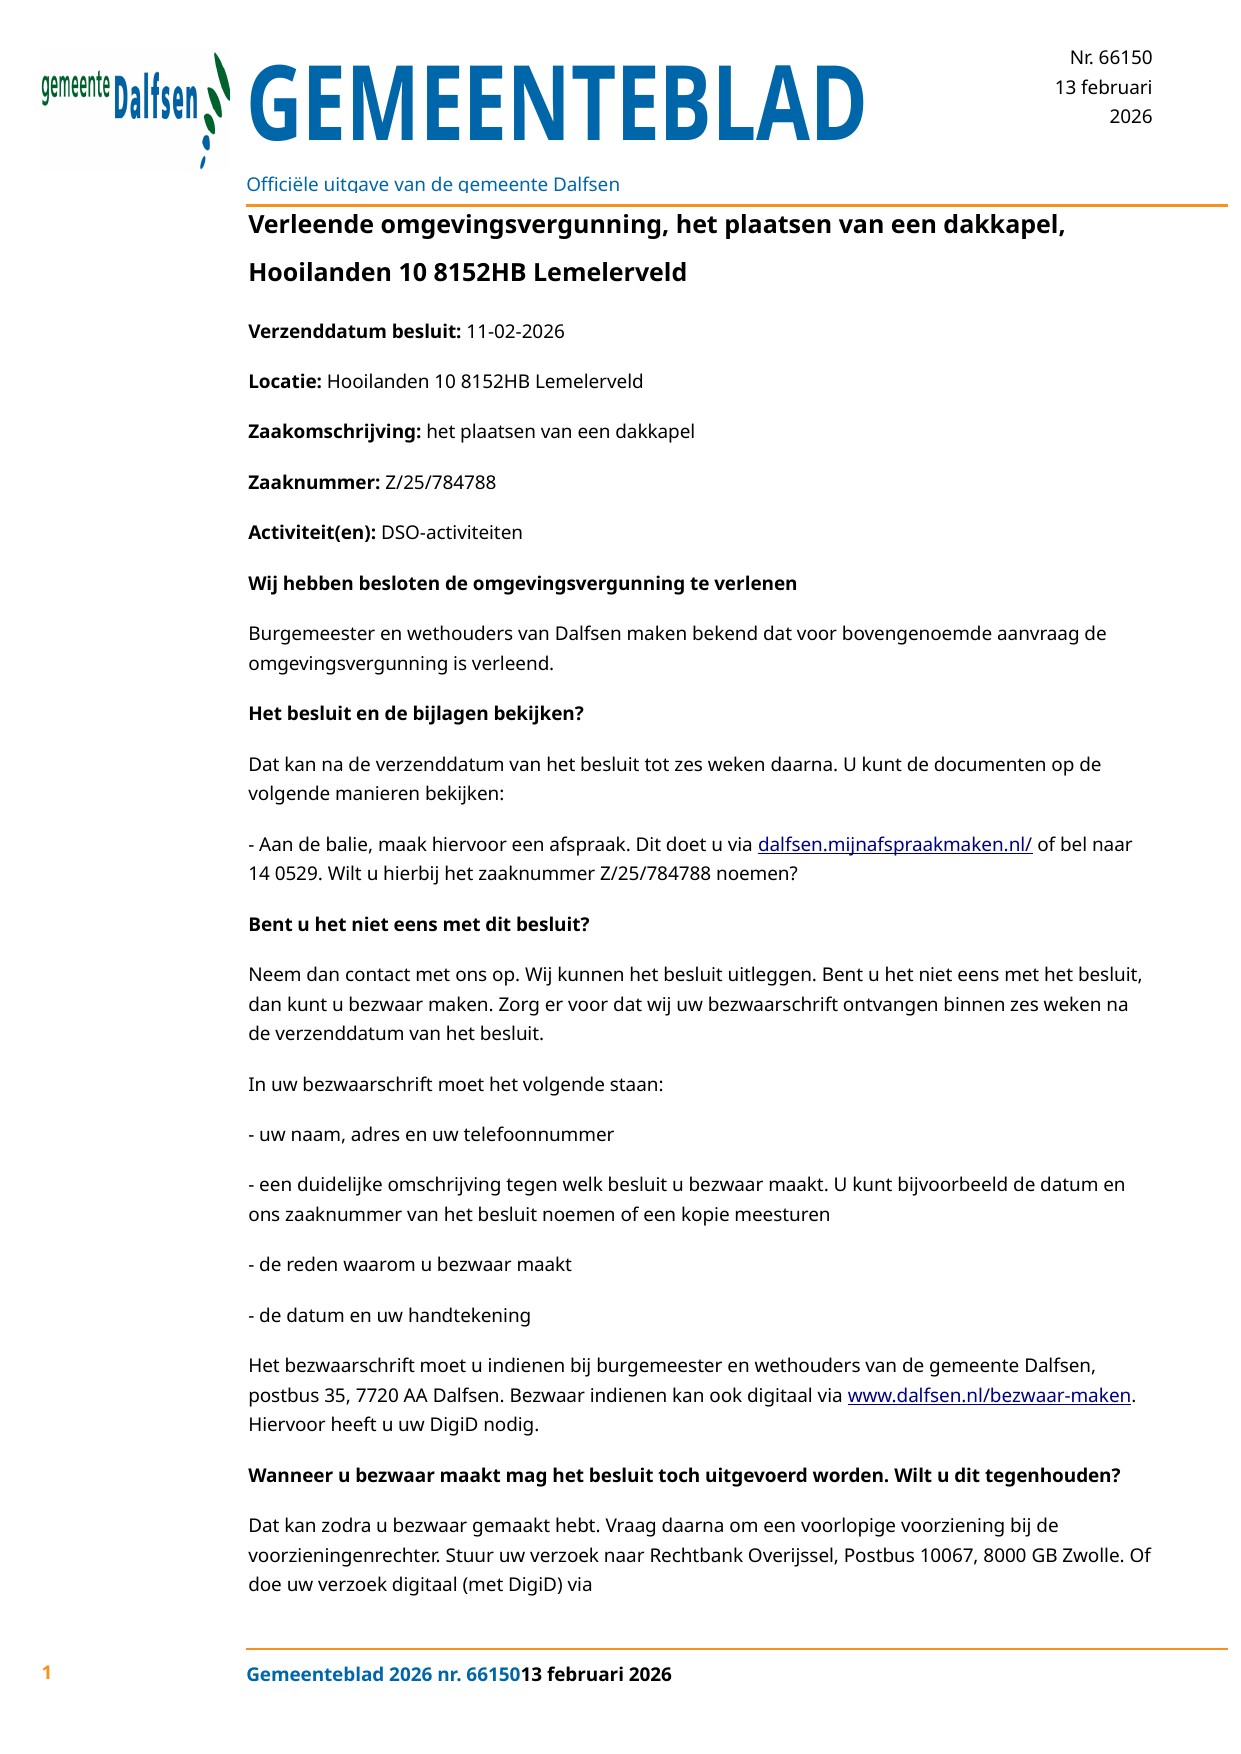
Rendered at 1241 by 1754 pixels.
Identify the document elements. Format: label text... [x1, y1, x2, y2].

text Verleende omgevingsvergunning, het plaatsen van een dakkapel, Hooilanden 10 8152HB Lemelerveld [248, 207, 1152, 288]
text Verzenddatum besluit: 11-02-2026 [248, 318, 1152, 344]
text Burgemeester en wethouders van Dalfsen maken bekend dat voor bovengenoemde aanvraag de omgevingsvergunning is verleend. [248, 620, 1152, 676]
text Wij hebben besloten de omgevingsvergunning te verlenen [248, 570, 1152, 596]
text - een duidelijke omschrijving tegen welk besluit u bezwaar maakt. U kunt bijvoorbeeld de datum en ons zaaknummer van het besluit noemen of een kopie meesturen [248, 1172, 1152, 1227]
text Dat kan zodra u bezwaar gemaakt hebt. Vraag daarna om een voorlopige voorziening bij de voorzieningenrechter. Stuur uw verzoek naar Rechtbank Overijssel, Postbus 10067, 8000 GB Zwolle. Of doe uw verzoek digitaal (met DigiD) via [248, 1512, 1152, 1597]
text - Aan de balie, maak hiervoor een afspraak. Dit doet u via dalfsen.mijnafspraakmaken.nl/ of bel naar 14 0529. Wilt u hierbij het zaaknummer Z/25/784788 noemen? [248, 831, 1152, 886]
text In uw bezwaarschrift moet het volgende staan: [248, 1071, 1152, 1097]
picture [41, 47, 231, 172]
text Neem dan contact met ons op. Wij kunnen het besluit uitleggen. Bent u het niet eens met het besluit, dan kunt u bezwaar maken. Zorg er voor dat wij uw bezwaarschrift ontvangen binnen zes weken na de verzenddatum van het besluit. [248, 961, 1152, 1046]
text Het besluit en de bijlagen bekijken? [248, 700, 1152, 726]
text Zaakomschrijving: het plaatsen van een dakkapel [248, 419, 1152, 444]
text - de reden waarom u bezwaar maakt [248, 1252, 1152, 1277]
text Zaaknummer: Z/25/784788 [248, 469, 1152, 495]
text - uw naam, adres en uw telefoonnummer [248, 1121, 1152, 1147]
text Bent u het niet eens met dit besluit? [248, 911, 1152, 937]
text - de datum en uw handtekening [248, 1302, 1152, 1328]
text Dat kan na de verzenddatum van het besluit tot zes weken daarna. U kunt de documenten op de volgende manieren bekijken: [248, 751, 1152, 806]
text Activiteit(en): DSO-activiteiten [248, 519, 1152, 545]
text Locatie: Hooilanden 10 8152HB Lemelerveld [248, 368, 1152, 394]
text Wanneer u bezwaar maakt mag het besluit toch uitgevoerd worden. Wilt u dit tegenhouden? [248, 1462, 1152, 1488]
text Het bezwaarschrift moet u indienen bij burgemeester en wethouders van de gemeente Dalfsen, postbus 35, 7720 AA Dalfsen. Bezwaar indienen kan ook digitaal via www.dalfsen.nl/bezwaar-maken. Hiervoor heeft u uw DigiD nodig. [248, 1352, 1152, 1437]
